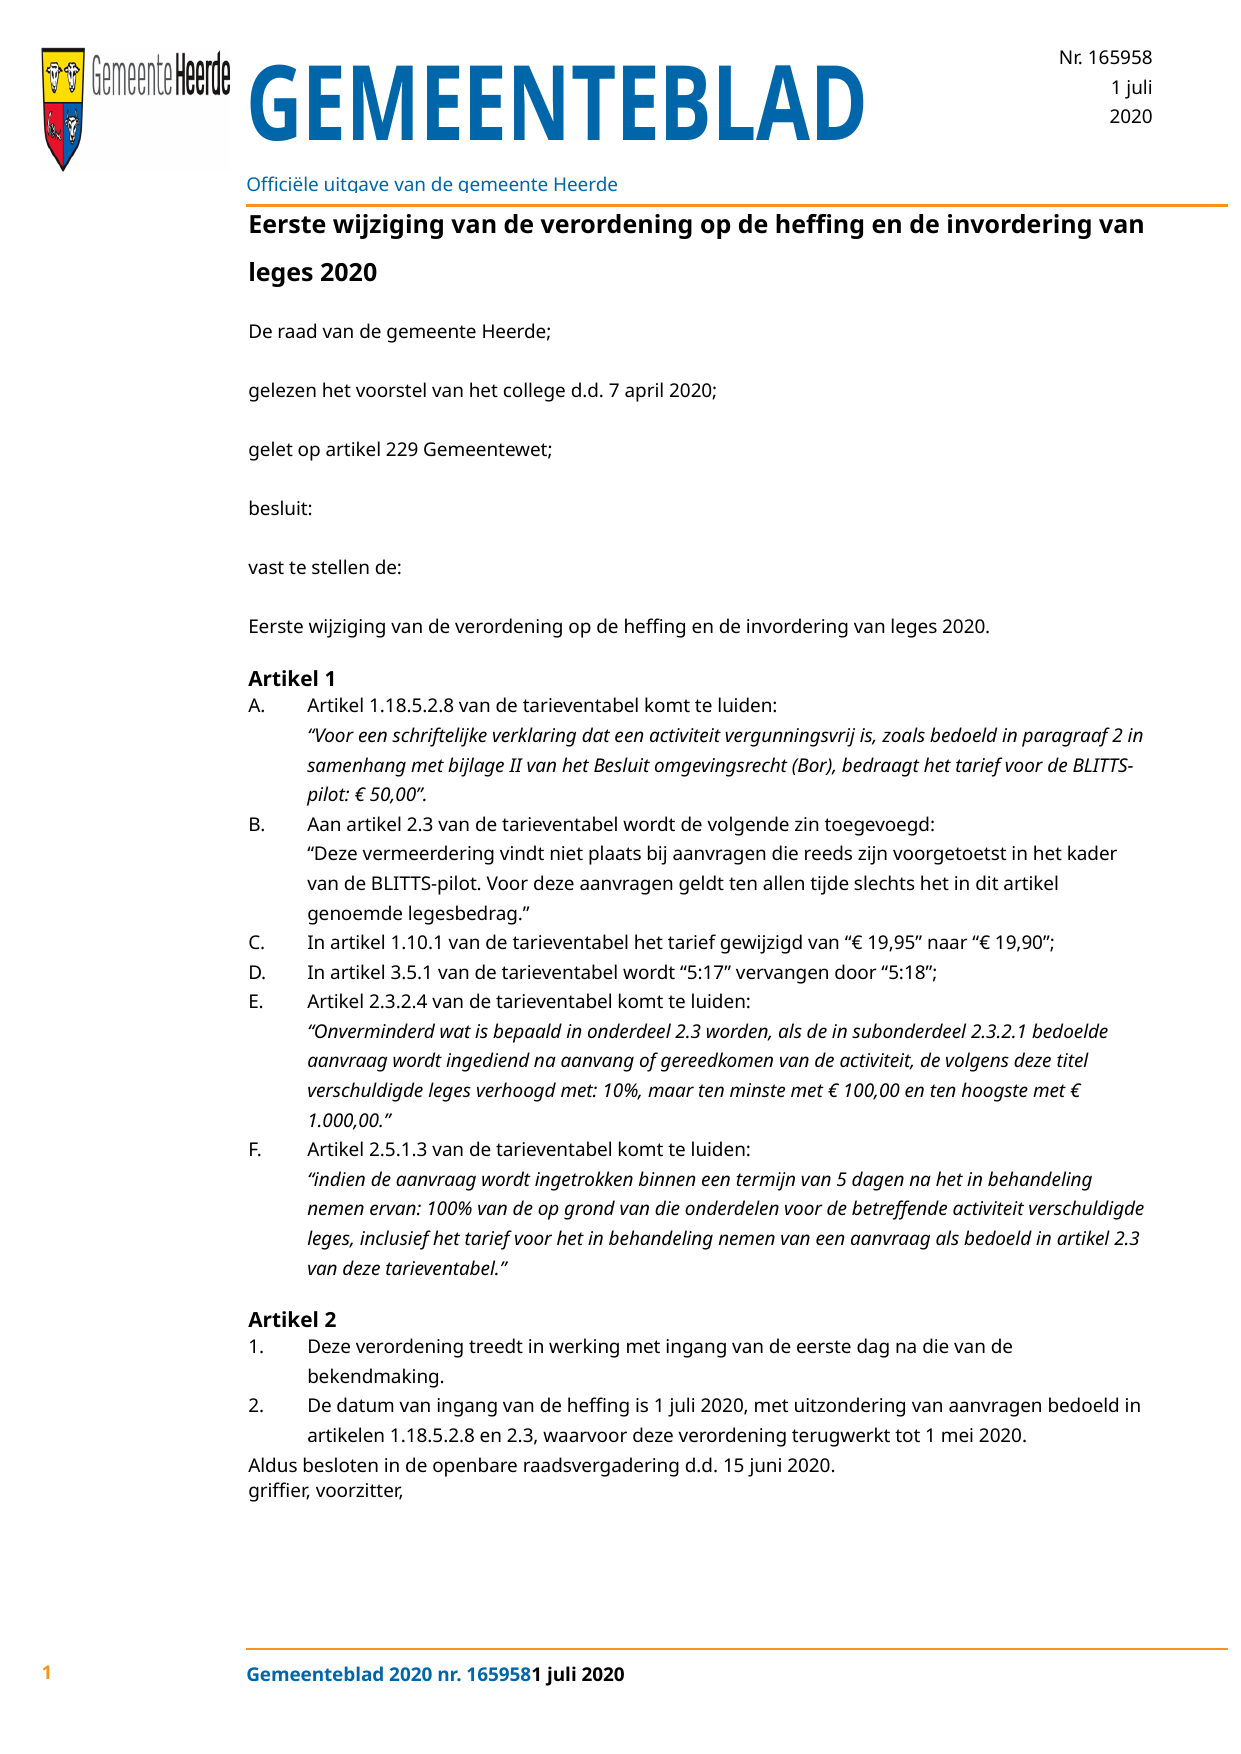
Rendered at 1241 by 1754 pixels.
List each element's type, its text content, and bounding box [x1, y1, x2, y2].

list De datum van ingang van de heffing is 1 juli 2020, met uitzondering van aanvragen bedoeld in artikelen 1.18.5.2.8 en 2.3, waarvoor deze verordening terugwerkt tot 1 mei 2020. [248, 1393, 1152, 1448]
text griffier, voorzitter, [248, 1478, 1152, 1503]
list “Onverminderd wat is bepaald in onderdeel 2.3 worden, als de in subonderdeel 2.3.2.1 bedoelde aanvraag wordt ingediend na aanvang of gereedkomen van de activiteit, de volgens deze titel verschuldigde leges verhoogd met: 10%, maar ten minste met € 100,00 en ten hoogste met € 1.000,00.” [248, 1018, 1152, 1132]
list Deze verordening treedt in werking met ingang van de eerste dag na die van de bekendmaking. [248, 1333, 1152, 1389]
list In artikel 3.5.1 van de tarieventabel wordt “5:17” vervangen door “5:18”; [248, 959, 1152, 984]
list Artikel 1.18.5.2.8 van de tarieventabel komt te luiden: [248, 693, 1152, 718]
text Artikel 2 [248, 1305, 1152, 1333]
list “Deze vermeerdering vindt niet plaats bij aanvragen die reeds zijn voorgetoetst in het kader van de BLITTS-pilot. Voor deze aanvragen geldt ten allen tijde slechts het in dit artikel genoemde legesbedrag.” [248, 841, 1152, 925]
text vast te stellen de: [248, 554, 1152, 580]
list Artikel 2.5.1.3 van de tarieventabel komt te luiden: [248, 1136, 1152, 1162]
text besluit: [248, 495, 1152, 521]
text gelet op artikel 229 Gemeentewet; [248, 436, 1152, 462]
list “indien de aanvraag wordt ingetrokken binnen een termijn van 5 dagen na het in behandeling nemen ervan: 100% van de op grond van die onderdelen voor de betreffende activiteit verschuldigde leges, inclusief het tarief voor het in behandeling nemen van een aanvraag als bedoeld in artikel 2.3 van deze tarieventabel.” [248, 1166, 1152, 1280]
list Artikel 2.3.2.4 van de tarieventabel komt te luiden: [248, 988, 1152, 1014]
text De raad van de gemeente Heerde; [248, 318, 1152, 344]
text Artikel 1 [248, 664, 1152, 693]
text Eerste wijziging van de verordening op de heffing en de invordering van leges 2020. [248, 614, 1152, 639]
text Aldus besloten in de openbare raadsvergadering d.d. 15 juni 2020. [248, 1452, 1152, 1478]
text gelezen het voorstel van het college d.d. 7 april 2020; [248, 377, 1152, 403]
list “Voor een schriftelijke verklaring dat een activiteit vergunningsvrij is, zoals bedoeld in paragraaf 2 in samenhang met bijlage II van het Besluit omgevingsrecht (Bor), bedraagt het tarief voor de BLITTS-pilot: € 50,00”. [248, 722, 1152, 807]
picture [41, 47, 231, 172]
text Eerste wijziging van de verordening op de heffing en de invordering van leges 2020 [248, 207, 1152, 288]
list Aan artikel 2.3 van de tarieventabel wordt de volgende zin toegevoegd: [248, 811, 1152, 837]
list In artikel 1.10.1 van de tarieventabel het tarief gewijzigd van “€ 19,95” naar “€ 19,90”; [248, 929, 1152, 955]
